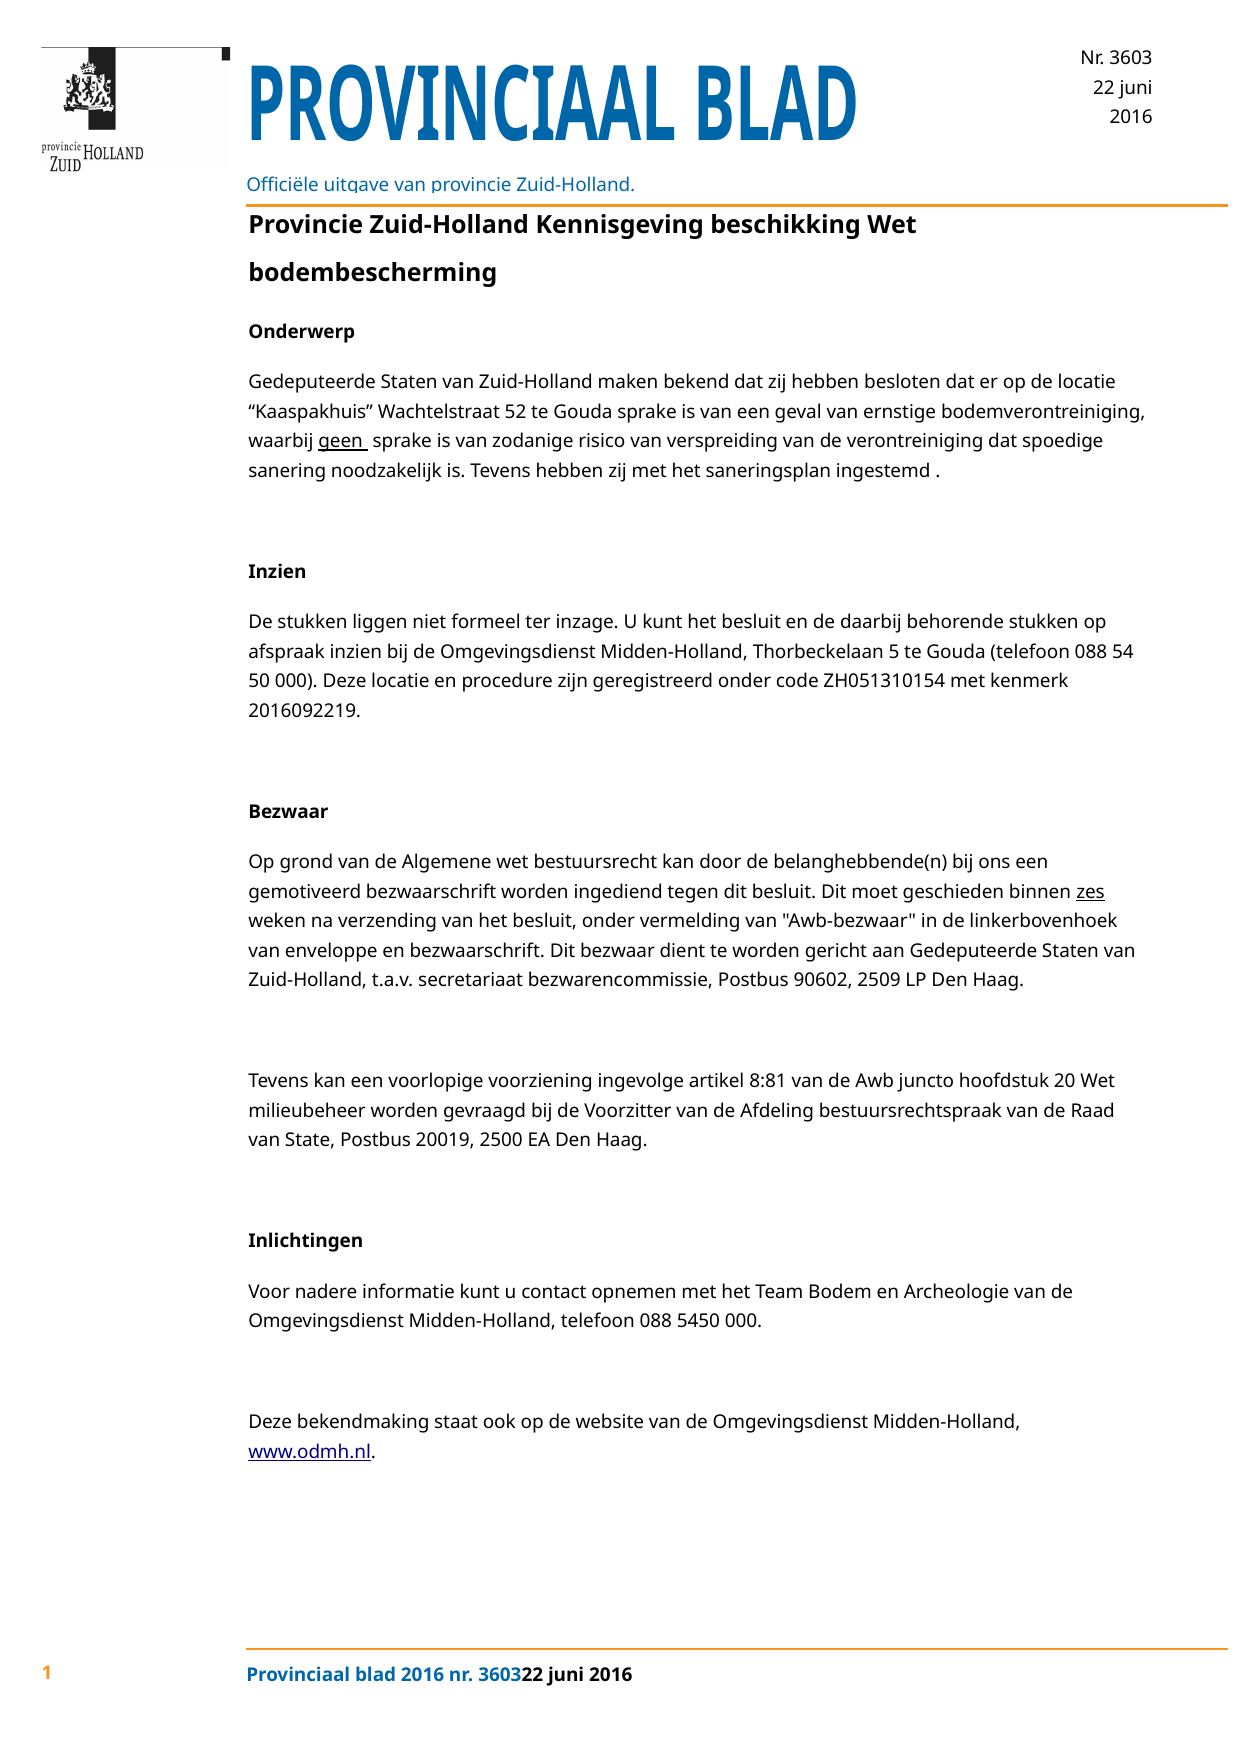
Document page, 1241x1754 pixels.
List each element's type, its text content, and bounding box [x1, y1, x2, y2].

picture [41, 47, 231, 172]
text Op grond van de Algemene wet bestuursrecht kan door de belanghebbende(n) bij ons een gemotiveerd bezwaarschrift worden ingediend tegen dit besluit. Dit moet geschieden binnen zes weken na verzending van het besluit, onder vermelding van "Awb-bezwaar" in de linkerbovenhoek van enveloppe en bezwaarschrift. Dit bezwaar dient te worden gericht aan Gedeputeerde Staten van Zuid-Holland, t.a.v. secretariaat bezwarencommissie, Postbus 90602, 2509 LP Den Haag. [248, 848, 1152, 992]
text Onderwerp [248, 318, 1152, 344]
text De stukken liggen niet formeel ter inzage. U kunt het besluit en de daarbij behorende stukken op afspraak inzien bij de Omgevingsdienst Midden-Holland, Thorbeckelaan 5 te Gouda (telefoon 088 54 50 000). Deze locatie en procedure zijn geregistreerd onder code ZH051310154 met kenmerk 2016092219. [248, 608, 1152, 723]
text Bezwaar [248, 798, 1152, 824]
text Gedeputeerde Staten van Zuid-Holland maken bekend dat zij hebben besloten dat er op de locatie “Kaaspakhuis” Wachtelstraat 52 te Gouda sprake is van een geval van ernstige bodemverontreiniging, waarbij geen sprake is van zodanige risico van verspreiding van de verontreiniging dat spoedige sanering noodzakelijk is. Tevens hebben zij met het saneringsplan ingestemd . [248, 368, 1152, 483]
text Tevens kan een voorlopige voorziening ingevolge artikel 8:81 van de Awb juncto hoofdstuk 20 Wet milieubeheer worden gevraagd bij de Voorzitter van de Afdeling bestuursrechtspraak van de Raad van State, Postbus 20019, 2500 EA Den Haag. [248, 1067, 1152, 1152]
text Voor nadere informatie kunt u contact opnemen met het Team Bodem en Archeologie van de Omgevingsdienst Midden-Holland, telefoon 088 5450 000. [248, 1278, 1152, 1333]
text Inzien [248, 558, 1152, 584]
text Inlichtingen [248, 1227, 1152, 1253]
text Deze bekendmaking staat ook op de website van de Omgevingsdienst Midden-Holland, www.odmh.nl. [248, 1408, 1152, 1464]
text Provincie Zuid-Holland Kennisgeving beschikking Wet bodembescherming [248, 207, 1152, 288]
